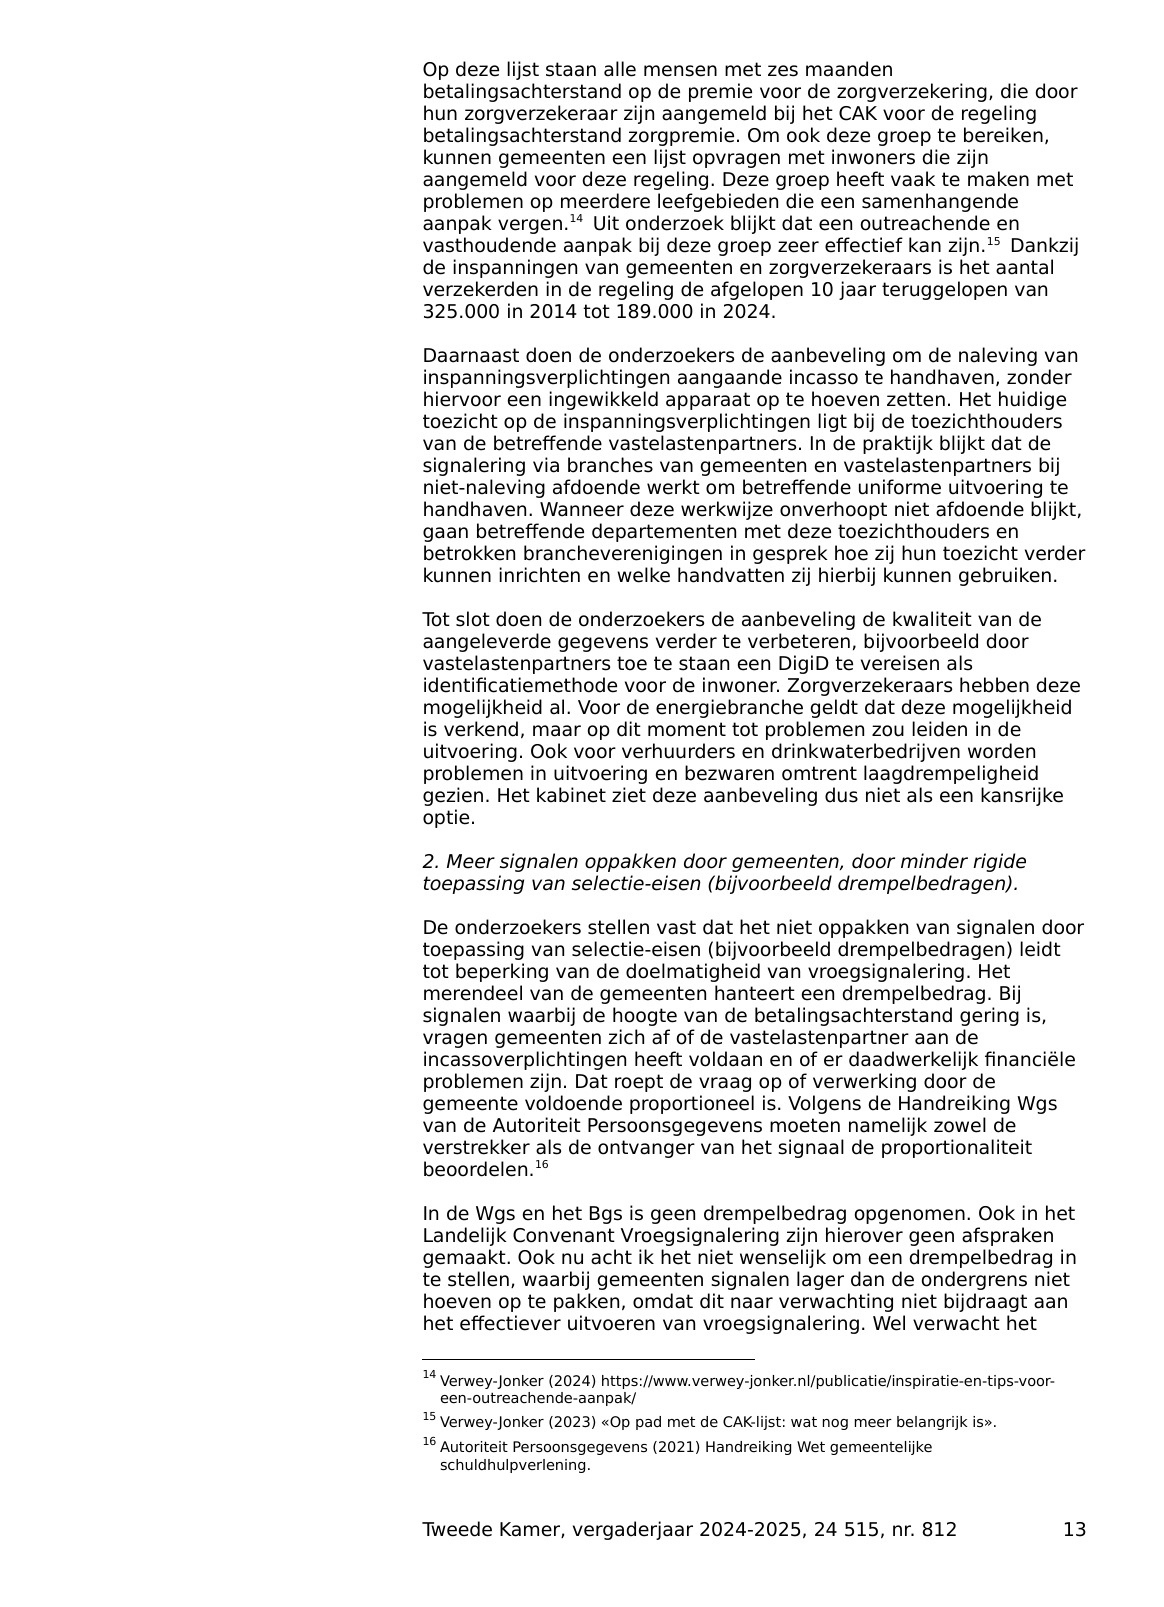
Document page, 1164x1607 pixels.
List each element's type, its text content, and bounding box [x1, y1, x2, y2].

text Verwey-Jonker (2023) «Op pad met de CAK-lijst: wat nog meer belangrijk is». [422, 1410, 1087, 1432]
text Autoriteit Persoonsgegevens (2021) Handreiking Wet gemeentelijke schuldhulpverlening. [422, 1435, 1087, 1474]
text Op deze lijst staan alle mensen met zes maanden betalingsachterstand op de premie voor de zorgverzekering, die door hun zorgverzekeraar zijn aangemeld bij het CAK voor de regeling betalingsachterstand zorgpremie. Om ook deze groep te bereiken, kunnen gemeenten een lijst opvragen met inwoners die zijn aangemeld voor deze regeling. Deze groep heeft vaak te maken met problemen op meerdere leefgebieden die een samenhangende aanpak vergen. Uit onderzoek blijkt dat een outreachende en vasthoudende aanpak bij deze groep zeer effectief kan zijn. Dankzij de inspanningen van gemeenten en zorgverzekeraars is het aantal verzekerden in de regeling de afgelopen 10 jaar teruggelopen van 325.000 in 2014 tot 189.000 in 2024. [422, 59, 1087, 323]
text Tot slot doen de onderzoekers de aanbeveling de kwaliteit van de aangeleverde gegevens verder te verbeteren, bijvoorbeeld door vastelastenpartners toe te staan een DigiD te vereisen als identificatiemethode voor de inwoner. Zorgverzekeraars hebben deze mogelijkheid al. Voor de energiebranche geldt dat deze mogelijkheid is verkend, maar op dit moment tot problemen zou leiden in de uitvoering. Ook voor verhuurders en drinkwaterbedrijven worden problemen in uitvoering en bezwaren omtrent laagdrempeligheid gezien. Het kabinet ziet deze aanbeveling dus niet als een kansrijke optie. [422, 609, 1087, 829]
text Verwey-Jonker (2024) https://www.verwey-jonker.nl/publicatie/inspiratie-en-tips-voor-een-outreachende-aanpak/ [422, 1368, 1087, 1407]
text De onderzoekers stellen vast dat het niet oppakken van signalen door toepassing van selectie-eisen (bijvoorbeeld drempelbedragen) leidt tot beperking van de doelmatigheid van vroegsignalering. Het merendeel van de gemeenten hanteert een drempelbedrag. Bij signalen waarbij de hoogte van de betalingsachterstand gering is, vragen gemeenten zich af of de vastelastenpartner aan de incassoverplichtingen heeft voldaan en of er daadwerkelijk financiële problemen zijn. Dat roept de vraag op of verwerking door de gemeente voldoende proportioneel is. Volgens de Handreiking Wgs van de Autoriteit Persoonsgegevens moeten namelijk zowel de verstrekker als de ontvanger van het signaal de proportionaliteit beoordelen. [422, 917, 1087, 1181]
text Daarnaast doen de onderzoekers de aanbeveling om de naleving van inspanningsverplichtingen aangaande incasso te handhaven, zonder hiervoor een ingewikkeld apparaat op te hoeven zetten. Het huidige toezicht op de inspanningsverplichtingen ligt bij de toezichthouders van de betreffende vastelastenpartners. In de praktijk blijkt dat de signalering via branches van gemeenten en vastelastenpartners bij niet-naleving afdoende werkt om betreffende uniforme uitvoering te handhaven. Wanneer deze werkwijze onverhoopt niet afdoende blijkt, gaan betreffende departementen met deze toezichthouders en betrokken brancheverenigingen in gesprek hoe zij hun toezicht verder kunnen inrichten en welke handvatten zij hierbij kunnen gebruiken. [422, 345, 1087, 587]
subtitle 2. Meer signalen oppakken door gemeenten, door minder rigide toepassing van selectie-eisen (bijvoorbeeld drempelbedragen). [422, 851, 1087, 895]
text In de Wgs en het Bgs is geen drempelbedrag opgenomen. Ook in het Landelijk Convenant Vroegsignalering zijn hierover geen afspraken gemaakt. Ook nu acht ik het niet wenselijk om een drempelbedrag in te stellen, waarbij gemeenten signalen lager dan de ondergrens niet hoeven op te pakken, omdat dit naar verwachting niet bijdraagt aan het effectiever uitvoeren van vroegsignalering. Wel verwacht het [422, 1203, 1087, 1335]
